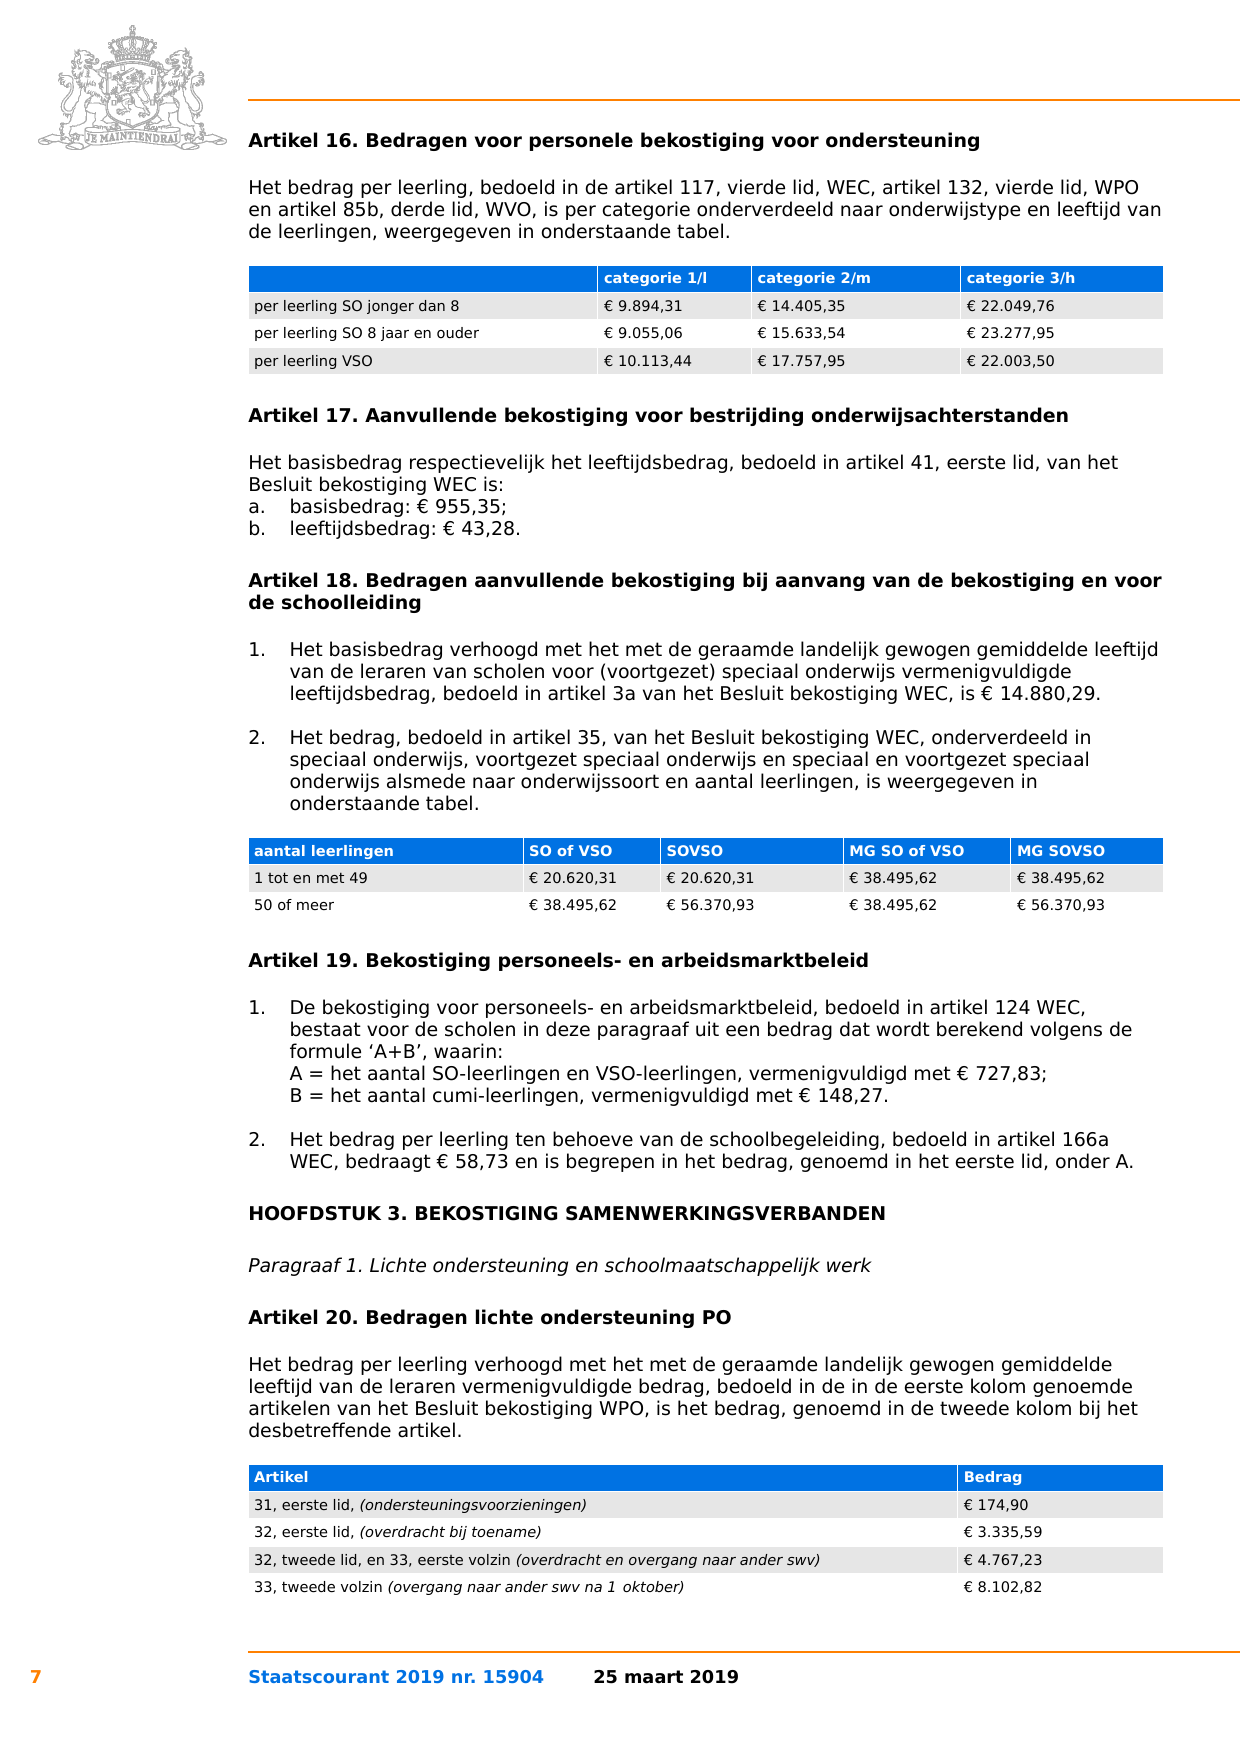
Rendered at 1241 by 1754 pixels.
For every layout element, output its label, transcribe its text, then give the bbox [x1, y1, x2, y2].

table_header MG SO of VSO [844, 838, 1010, 864]
text 2. Het bedrag, bedoeld in artikel 35, van het Besluit bekostiging WEC, onderverdeeld in speciaal onderwijs, voortgezet speciaal onderwijs en speciaal en voortgezet speciaal onderwijs alsmede naar onderwijssoort en aantal leerlingen, is weergegeven in onderstaande tabel. [248, 727, 1163, 815]
table_cell € 15.633,54 [752, 321, 960, 347]
table_cell € 38.495,62 [844, 893, 1010, 919]
text A = het aantal SO-leerlingen en VSO-leerlingen, vermenigvuldigd met € 727,83; [289, 1063, 1163, 1085]
table_cell € 23.277,95 [961, 321, 1163, 347]
table_cell € 20.620,31 [661, 865, 843, 892]
table_cell € 14.405,35 [752, 293, 960, 319]
table_header Artikel [249, 1465, 957, 1491]
table_header MG SOVSO [1011, 838, 1163, 864]
table_cell € 174,90 [958, 1492, 1163, 1518]
table_cell € 38.495,62 [844, 865, 1010, 892]
table_cell € 20.620,31 [524, 865, 660, 892]
table_cell 33, tweede volzin (overgang naar ander swv na 1 oktober) [249, 1574, 957, 1600]
text 2. Het bedrag per leerling ten behoeve van de schoolbegeleiding, bedoeld in artikel 166a WEC, bedraagt € 58,73 en is begrepen in het bedrag, genoemd in het eerste lid, onder A. [248, 1129, 1163, 1173]
table_cell € 56.370,93 [1011, 893, 1163, 919]
table_cell per leerling SO 8 jaar en ouder [249, 321, 597, 347]
table_header Bedrag [958, 1465, 1163, 1491]
table_cell € 56.370,93 [661, 893, 843, 919]
table_header categorie 1/l [598, 266, 751, 292]
table_cell 32, tweede lid, en 33, eerste volzin (overdracht en overgang naar ander swv) [249, 1547, 957, 1573]
table_header categorie 2/m [752, 266, 960, 292]
subtitle Artikel 17. Aanvullende bekostiging voor bestrijding onderwijsachterstanden [248, 405, 1163, 427]
text a. basisbedrag: € 955,35; [248, 496, 1163, 518]
table_cell € 9.055,06 [598, 321, 751, 347]
text b. leeftijdsbedrag: € 43,28. [248, 518, 1163, 540]
table_cell per leerling SO jonger dan 8 [249, 293, 597, 319]
subtitle Artikel 16. Bedragen voor personele bekostiging voor ondersteuning [248, 130, 1163, 152]
table_cell € 22.049,76 [961, 293, 1163, 319]
table_cell 50 of meer [249, 893, 523, 919]
table_cell € 3.335,59 [958, 1519, 1163, 1546]
picture [38, 25, 227, 150]
subtitle Artikel 18. Bedragen aanvullende bekostiging bij aanvang van de bekostiging en voor de schoolleiding [248, 570, 1163, 614]
table_cell 1 tot en met 49 [249, 865, 523, 892]
table_cell 32, eerste lid, (overdracht bij toename) [249, 1519, 957, 1546]
subtitle Paragraaf 1. Lichte ondersteuning en schoolmaatschappelijk werk [248, 1255, 1163, 1277]
table_cell € 4.767,23 [958, 1547, 1163, 1573]
table_cell 31, eerste lid, (ondersteuningsvoorzieningen) [249, 1492, 957, 1518]
text Het bedrag per leerling verhoogd met het met de geraamde landelijk gewogen gemiddelde leeftijd van de leraren vermenigvuldigde bedrag, bedoeld in de in de eerste kolom genoemde artikelen van het Besluit bekostiging WPO, is het bedrag, genoemd in de tweede kolom bij het desbetreffende artikel. [248, 1354, 1163, 1442]
table_header [249, 266, 597, 292]
table_header SOVSO [661, 838, 843, 864]
table_cell € 9.894,31 [598, 293, 751, 319]
table_cell € 38.495,62 [524, 893, 660, 919]
subtitle Artikel 20. Bedragen lichte ondersteuning PO [248, 1307, 1163, 1329]
text Het bedrag per leerling, bedoeld in de artikel 117, vierde lid, WEC, artikel 132, vierde lid, WPO en artikel 85b, derde lid, WVO, is per categorie onderverdeeld naar onderwijstype en leeftijd van de leerlingen, weergegeven in onderstaande tabel. [248, 177, 1163, 243]
table_cell € 10.113,44 [598, 348, 751, 374]
text 1. De bekostiging voor personeels- en arbeidsmarktbeleid, bedoeld in artikel 124 WEC, bestaat voor de scholen in deze paragraaf uit een bedrag dat wordt berekend volgens de formule ‘A+B’, waarin: [248, 997, 1163, 1063]
subtitle HOOFDSTUK 3. BEKOSTIGING SAMENWERKINGSVERBANDEN [248, 1203, 1163, 1225]
text Het basisbedrag respectievelijk het leeftijdsbedrag, bedoeld in artikel 41, eerste lid, van het Besluit bekostiging WEC is: [248, 452, 1163, 496]
table_cell € 38.495,62 [1011, 865, 1163, 892]
table_cell € 22.003,50 [961, 348, 1163, 374]
subtitle Artikel 19. Bekostiging personeels- en arbeidsmarktbeleid [248, 950, 1163, 972]
table_header aantal leerlingen [249, 838, 523, 864]
table_header SO of VSO [524, 838, 660, 864]
text B = het aantal cumi-leerlingen, vermenigvuldigd met € 148,27. [289, 1085, 1163, 1107]
text 1. Het basisbedrag verhoogd met het met de geraamde landelijk gewogen gemiddelde leeftijd van de leraren van scholen voor (voortgezet) speciaal onderwijs vermenigvuldigde leeftijdsbedrag, bedoeld in artikel 3a van het Besluit bekostiging WEC, is € 14.880,29. [248, 639, 1163, 705]
table_cell € 17.757,95 [752, 348, 960, 374]
table_cell per leerling VSO [249, 348, 597, 374]
table_header categorie 3/h [961, 266, 1163, 292]
table_cell € 8.102,82 [958, 1574, 1163, 1600]
